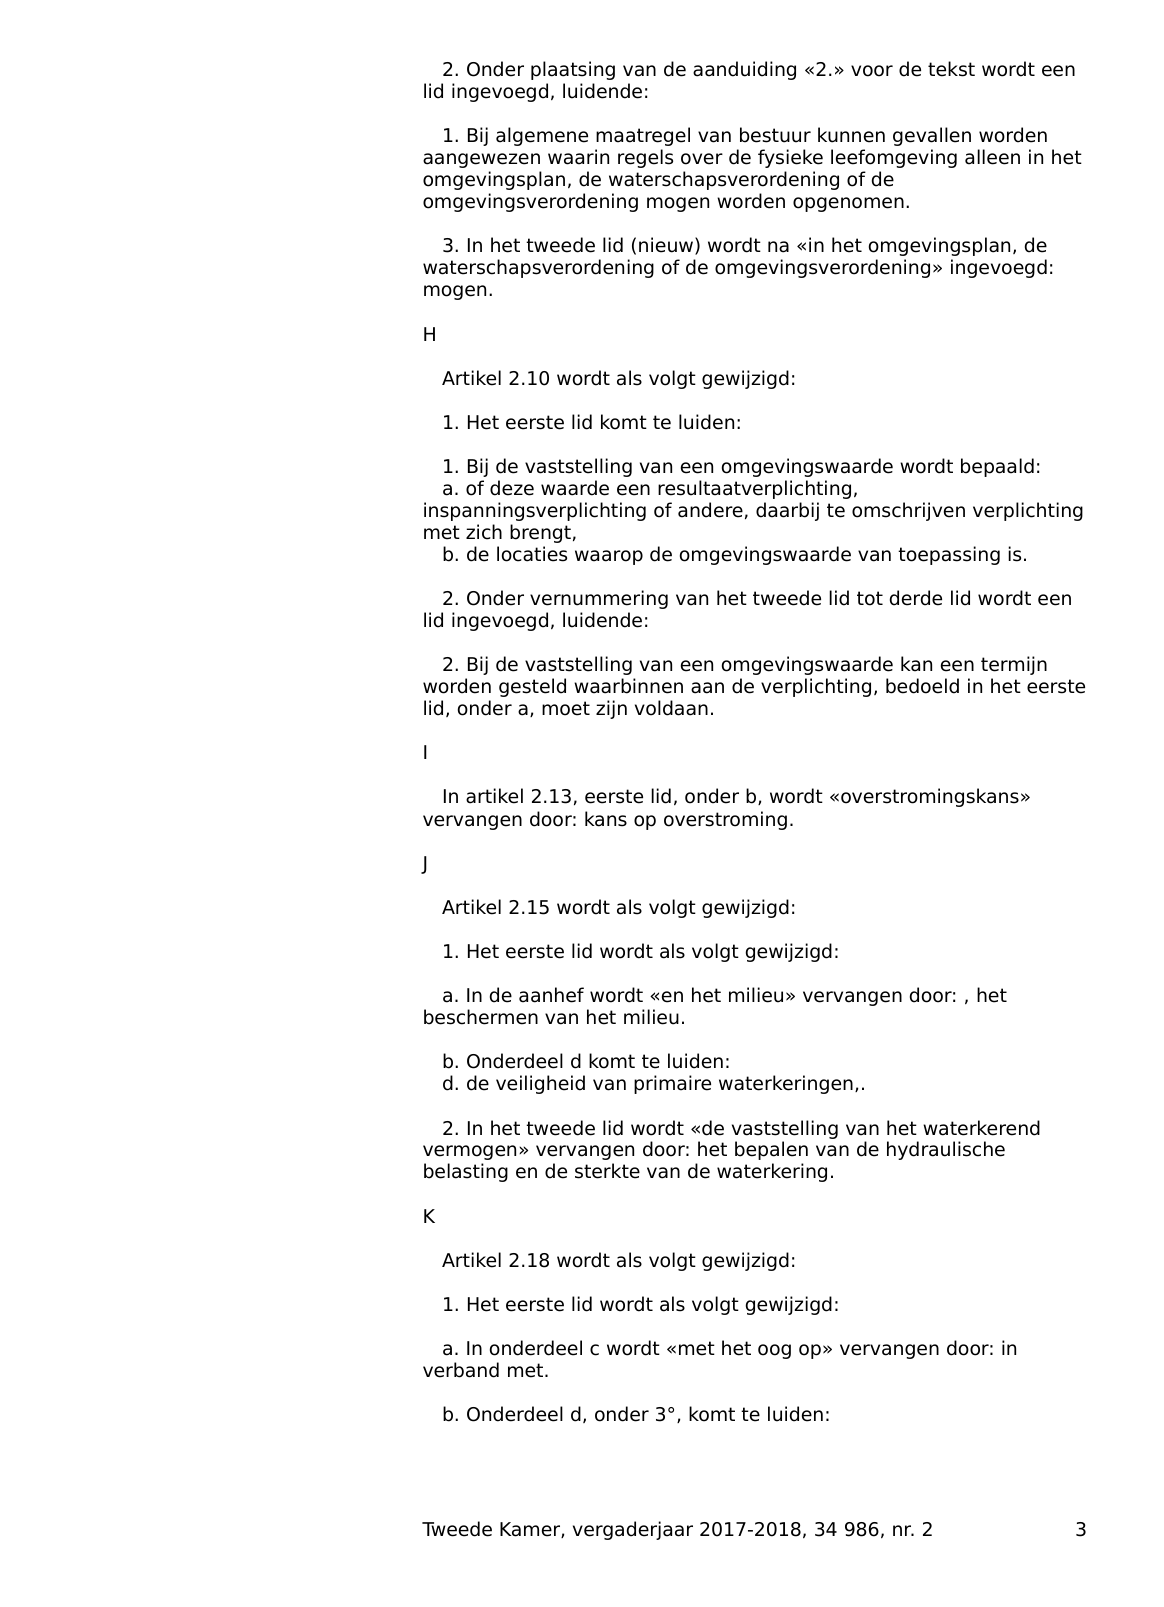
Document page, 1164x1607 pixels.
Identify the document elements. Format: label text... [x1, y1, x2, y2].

text 1. Bij algemene maatregel van bestuur kunnen gevallen worden aangewezen waarin regels over de fysieke leefomgeving alleen in het omgevingsplan, de waterschapsverordening of de omgevingsverordening mogen worden opgenomen. [422, 125, 1087, 213]
text Artikel 2.10 wordt als volgt gewijzigd: [422, 368, 1087, 389]
text d. de veiligheid van primaire waterkeringen,. [422, 1073, 1087, 1095]
text In artikel 2.13, eerste lid, onder b, wordt «overstromingskans» vervangen door: kans op overstroming. [422, 786, 1087, 830]
text 2. Bij de vaststelling van een omgevingswaarde kan een termijn worden gesteld waarbinnen aan de verplichting, bedoeld in het eerste lid, onder a, moet zijn voldaan. [422, 654, 1087, 720]
text Artikel 2.15 wordt als volgt gewijzigd: [422, 897, 1087, 919]
text K [422, 1206, 1087, 1227]
text 1. Het eerste lid wordt als volgt gewijzigd: [422, 941, 1087, 963]
text 2. Onder plaatsing van de aanduiding «2.» voor de tekst wordt een lid ingevoegd, luidende: [422, 59, 1087, 103]
text 2. In het tweede lid wordt «de vaststelling van het waterkerend vermogen» vervangen door: het bepalen van de hydraulische belasting en de sterkte van de waterkering. [422, 1117, 1087, 1183]
text b. Onderdeel d komt te luiden: [422, 1051, 1087, 1073]
text I [422, 742, 1087, 764]
text Artikel 2.18 wordt als volgt gewijzigd: [422, 1250, 1087, 1272]
text 1. Het eerste lid komt te luiden: [422, 412, 1087, 434]
text J [422, 853, 1087, 874]
text a. In onderdeel c wordt «met het oog op» vervangen door: in verband met. [422, 1338, 1087, 1382]
text 3. In het tweede lid (nieuw) wordt na «in het omgevingsplan, de waterschapsverordening of de omgevingsverordening» ingevoegd: mogen. [422, 235, 1087, 301]
text b. de locaties waarop de omgevingswaarde van toepassing is. [422, 544, 1087, 566]
text a. In de aanhef wordt «en het milieu» vervangen door: , het beschermen van het milieu. [422, 985, 1087, 1029]
text a. of deze waarde een resultaatverplichting, inspanningsverplichting of andere, daarbij te omschrijven verplichting met zich brengt, [422, 478, 1087, 544]
text 2. Onder vernummering van het tweede lid tot derde lid wordt een lid ingevoegd, luidende: [422, 588, 1087, 632]
text 1. Bij de vaststelling van een omgevingswaarde wordt bepaald: [422, 456, 1087, 478]
text 1. Het eerste lid wordt als volgt gewijzigd: [422, 1294, 1087, 1316]
text b. Onderdeel d, onder 3°, komt te luiden: [422, 1404, 1087, 1426]
text H [422, 323, 1087, 345]
